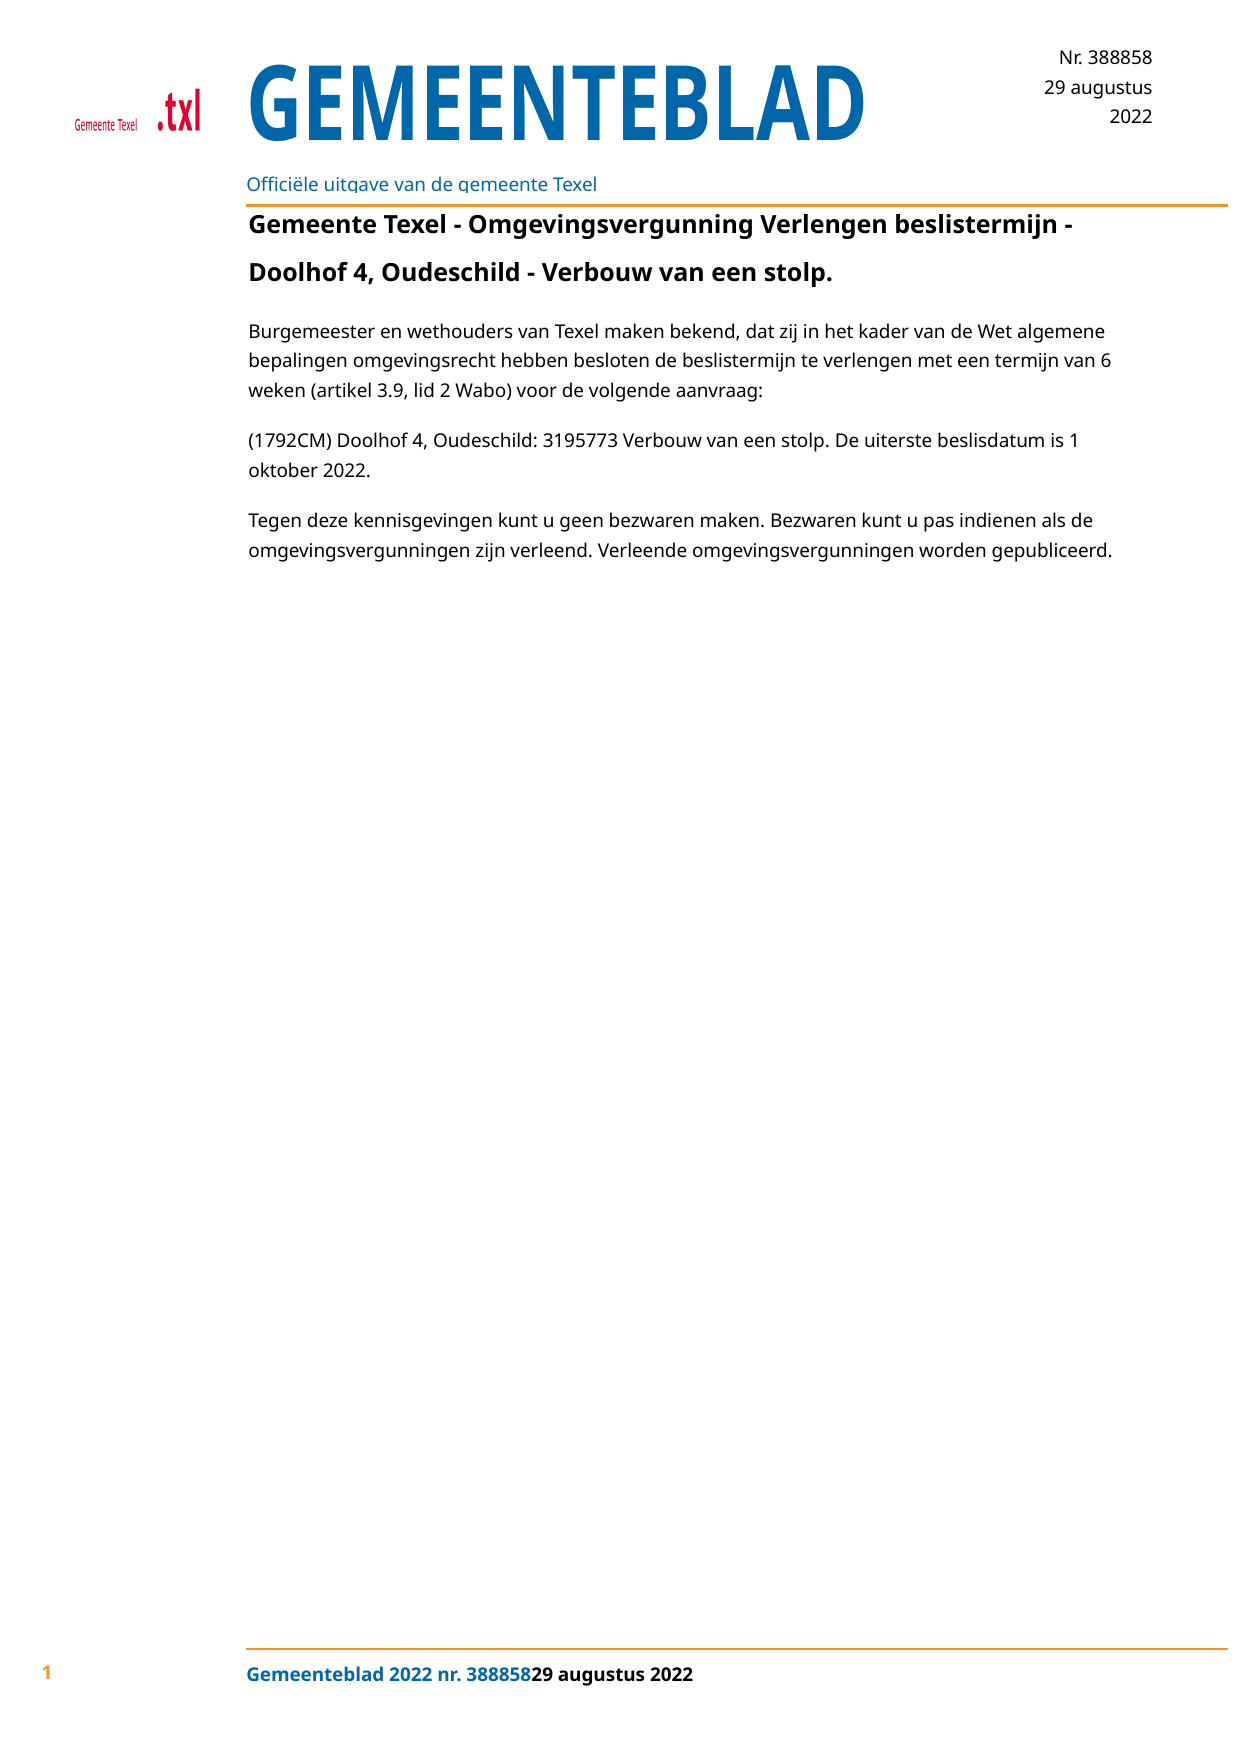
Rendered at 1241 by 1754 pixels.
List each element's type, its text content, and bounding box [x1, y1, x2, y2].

picture [41, 47, 231, 172]
text Gemeente Texel - Omgevingsvergunning Verlengen beslistermijn - Doolhof 4, Oudeschild - Verbouw van een stolp. [248, 207, 1152, 288]
text Burgemeester en wethouders van Texel maken bekend, dat zij in het kader van de Wet algemene bepalingen omgevingsrecht hebben besloten de beslistermijn te verlengen met een termijn van 6 weken (artikel 3.9, lid 2 Wabo) voor de volgende aanvraag: [248, 318, 1152, 403]
text (1792CM) Doolhof 4, Oudeschild: 3195773 Verbouw van een stolp. De uiterste beslisdatum is 1 oktober 2022. [248, 427, 1152, 483]
text Tegen deze kennisgevingen kunt u geen bezwaren maken. Bezwaren kunt u pas indienen als de omgevingsvergunningen zijn verleend. Verleende omgevingsvergunningen worden gepubliceerd. [248, 507, 1152, 563]
